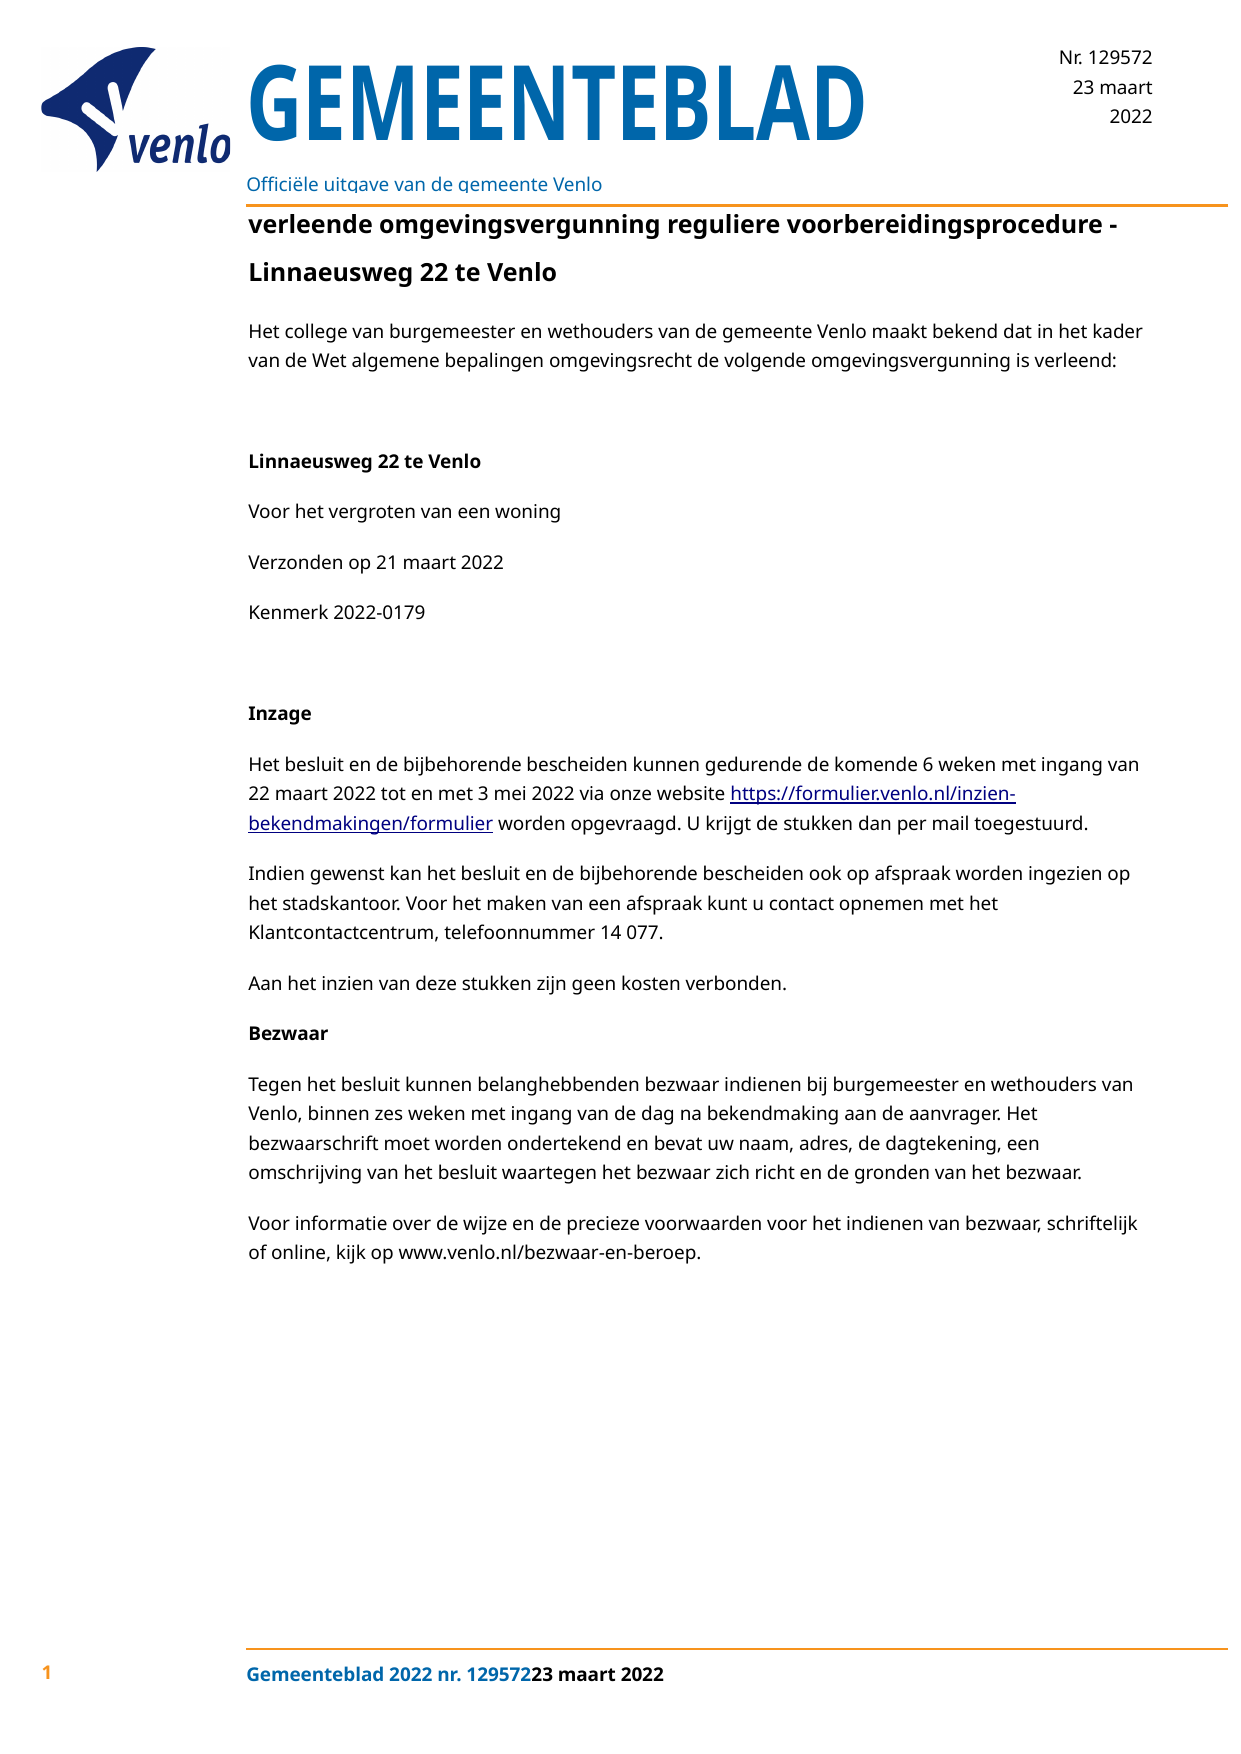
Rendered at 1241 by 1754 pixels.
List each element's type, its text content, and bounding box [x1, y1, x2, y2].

text Verzonden op 21 maart 2022 [248, 549, 1152, 575]
text Kenmerk 2022-0179 [248, 599, 1152, 625]
text Bezwaar [248, 1020, 1152, 1046]
text verleende omgevingsvergunning reguliere voorbereidingsprocedure - Linnaeusweg 22 te Venlo [248, 207, 1152, 288]
text Tegen het besluit kunnen belanghebbenden bezwaar indienen bij burgemeester en wethouders van Venlo, binnen zes weken met ingang van de dag na bekendmaking aan de aanvrager. Het bezwaarschrift moet worden ondertekend en bevat uw naam, adres, de dagtekening, een omschrijving van het besluit waartegen het bezwaar zich richt en de gronden van het bezwaar. [248, 1071, 1152, 1185]
text Linnaeusweg 22 te Venlo [248, 448, 1152, 474]
text Indien gewenst kan het besluit en de bijbehorende bescheiden ook op afspraak worden ingezien op het stadskantoor. Voor het maken van een afspraak kunt u contact opnemen met het Klantcontactcentrum, telefoonnummer 14 077. [248, 860, 1152, 945]
text Aan het inzien van deze stukken zijn geen kosten verbonden. [248, 970, 1152, 996]
text Het besluit en de bijbehorende bescheiden kunnen gedurende de komende 6 weken met ingang van 22 maart 2022 tot en met 3 mei 2022 via onze website https://formulier.venlo.nl/inzien-bekendmakingen/formulier worden opgevraagd. U krijgt de stukken dan per mail toegestuurd. [248, 751, 1152, 836]
picture [41, 47, 231, 172]
text Het college van burgemeester en wethouders van de gemeente Venlo maakt bekend dat in het kader van de Wet algemene bepalingen omgevingsrecht de volgende omgevingsvergunning is verleend: [248, 318, 1152, 373]
text Voor informatie over de wijze en de precieze voorwaarden voor het indienen van bezwaar, schriftelijk of online, kijk op www.venlo.nl/bezwaar-en-beroep. [248, 1210, 1152, 1265]
text Voor het vergroten van een woning [248, 499, 1152, 524]
text Inzage [248, 700, 1152, 726]
